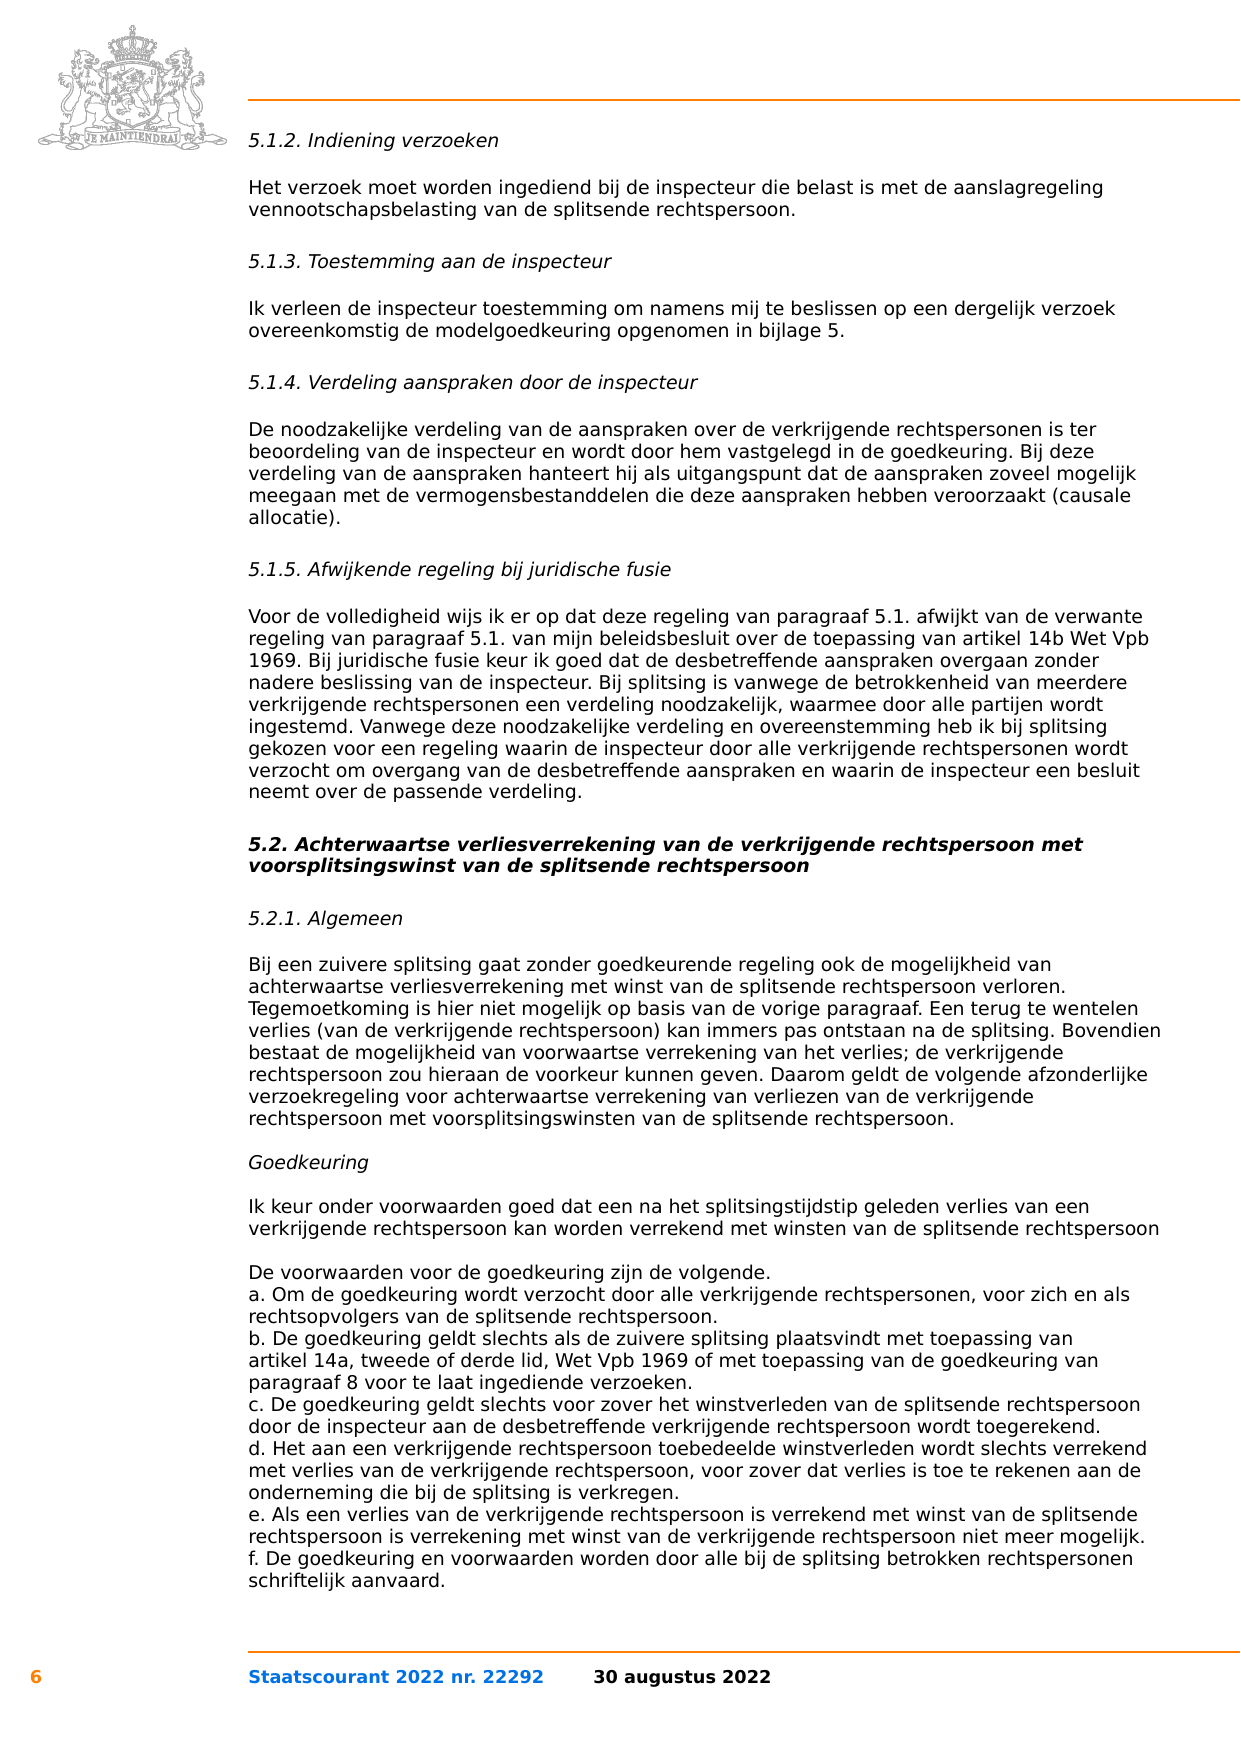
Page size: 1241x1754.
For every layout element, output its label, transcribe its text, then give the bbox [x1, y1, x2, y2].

text De voorwaarden voor de goedkeuring zijn de volgende. [248, 1262, 1163, 1284]
subtitle 5.2. Achterwaartse verliesverrekening van de verkrijgende rechtspersoon met voorsplitsingswinst van de splitsende rechtspersoon [248, 833, 1163, 877]
picture [38, 25, 227, 150]
text Ik keur onder voorwaarden goed dat een na het splitsingstijdstip geleden verlies van een verkrijgende rechtspersoon kan worden verrekend met winsten van de splitsende rechtspersoon [248, 1196, 1163, 1240]
text f. De goedkeuring en voorwaarden worden door alle bij de splitsing betrokken rechtspersonen schriftelijk aanvaard. [248, 1547, 1163, 1591]
text e. Als een verlies van de verkrijgende rechtspersoon is verrekend met winst van de splitsende rechtspersoon is verrekening met winst van de verkrijgende rechtspersoon niet meer mogelijk. [248, 1503, 1163, 1547]
text Ik verleen de inspecteur toestemming om namens mij te beslissen op een dergelijk verzoek overeenkomstig de modelgoedkeuring opgenomen in bijlage 5. [248, 298, 1163, 342]
text c. De goedkeuring geldt slechts voor zover het winstverleden van de splitsende rechtspersoon door de inspecteur aan de desbetreffende verkrijgende rechtspersoon wordt toegerekend. [248, 1394, 1163, 1438]
text De noodzakelijke verdeling van de aanspraken over de verkrijgende rechtspersonen is ter beoordeling van de inspecteur en wordt door hem vastgelegd in de goedkeuring. Bij deze verdeling van de aanspraken hanteert hij als uitgangspunt dat de aanspraken zoveel mogelijk meegaan met de vermogensbestanddelen die deze aanspraken hebben veroorzaakt (causale allocatie). [248, 419, 1163, 529]
text Voor de volledigheid wijs ik er op dat deze regeling van paragraaf 5.1. afwijkt van de verwante regeling van paragraaf 5.1. van mijn beleidsbesluit over de toepassing van artikel 14b Wet Vpb 1969. Bij juridische fusie keur ik goed dat de desbetreffende aanspraken overgaan zonder nadere beslissing van de inspecteur. Bij splitsing is vanwege de betrokkenheid van meerdere verkrijgende rechtspersonen een verdeling noodzakelijk, waarmee door alle partijen wordt ingestemd. Vanwege deze noodzakelijke verdeling en overeenstemming heb ik bij splitsing gekozen voor een regeling waarin de inspecteur door alle verkrijgende rechtspersonen wordt verzocht om overgang van de desbetreffende aanspraken en waarin de inspecteur een besluit neemt over de passende verdeling. [248, 606, 1163, 803]
subtitle 5.1.3. Toestemming aan de inspecteur [248, 251, 1163, 273]
subtitle Goedkeuring [248, 1152, 1163, 1174]
subtitle 5.1.2. Indiening verzoeken [248, 130, 1163, 152]
text d. Het aan een verkrijgende rechtspersoon toebedeelde winstverleden wordt slechts verrekend met verlies van de verkrijgende rechtspersoon, voor zover dat verlies is toe te rekenen aan de onderneming die bij de splitsing is verkregen. [248, 1438, 1163, 1503]
text Het verzoek moet worden ingediend bij de inspecteur die belast is met de aanslagregeling vennootschapsbelasting van de splitsende rechtspersoon. [248, 177, 1163, 221]
subtitle 5.1.5. Afwijkende regeling bij juridische fusie [248, 559, 1163, 581]
subtitle 5.1.4. Verdeling aanspraken door de inspecteur [248, 372, 1163, 394]
text a. Om de goedkeuring wordt verzocht door alle verkrijgende rechtspersonen, voor zich en als rechtsopvolgers van de splitsende rechtspersoon. [248, 1284, 1163, 1328]
text b. De goedkeuring geldt slechts als de zuivere splitsing plaatsvindt met toepassing van artikel 14a, tweede of derde lid, Wet Vpb 1969 of met toepassing van de goedkeuring van paragraaf 8 voor te laat ingediende verzoeken. [248, 1328, 1163, 1394]
text Bij een zuivere splitsing gaat zonder goedkeurende regeling ook de mogelijkheid van achterwaartse verliesverrekening met winst van de splitsende rechtspersoon verloren. Tegemoetkoming is hier niet mogelijk op basis van de vorige paragraaf. Een terug te wentelen verlies (van de verkrijgende rechtspersoon) kan immers pas ontstaan na de splitsing. Bovendien bestaat de mogelijkheid van voorwaartse verrekening van het verlies; de verkrijgende rechtspersoon zou hieraan de voorkeur kunnen geven. Daarom geldt de volgende afzonderlijke verzoekregeling voor achterwaartse verrekening van verliezen van de verkrijgende rechtspersoon met voorsplitsingswinsten van de splitsende rechtspersoon. [248, 954, 1163, 1130]
subtitle 5.2.1. Algemeen [248, 907, 1163, 929]
